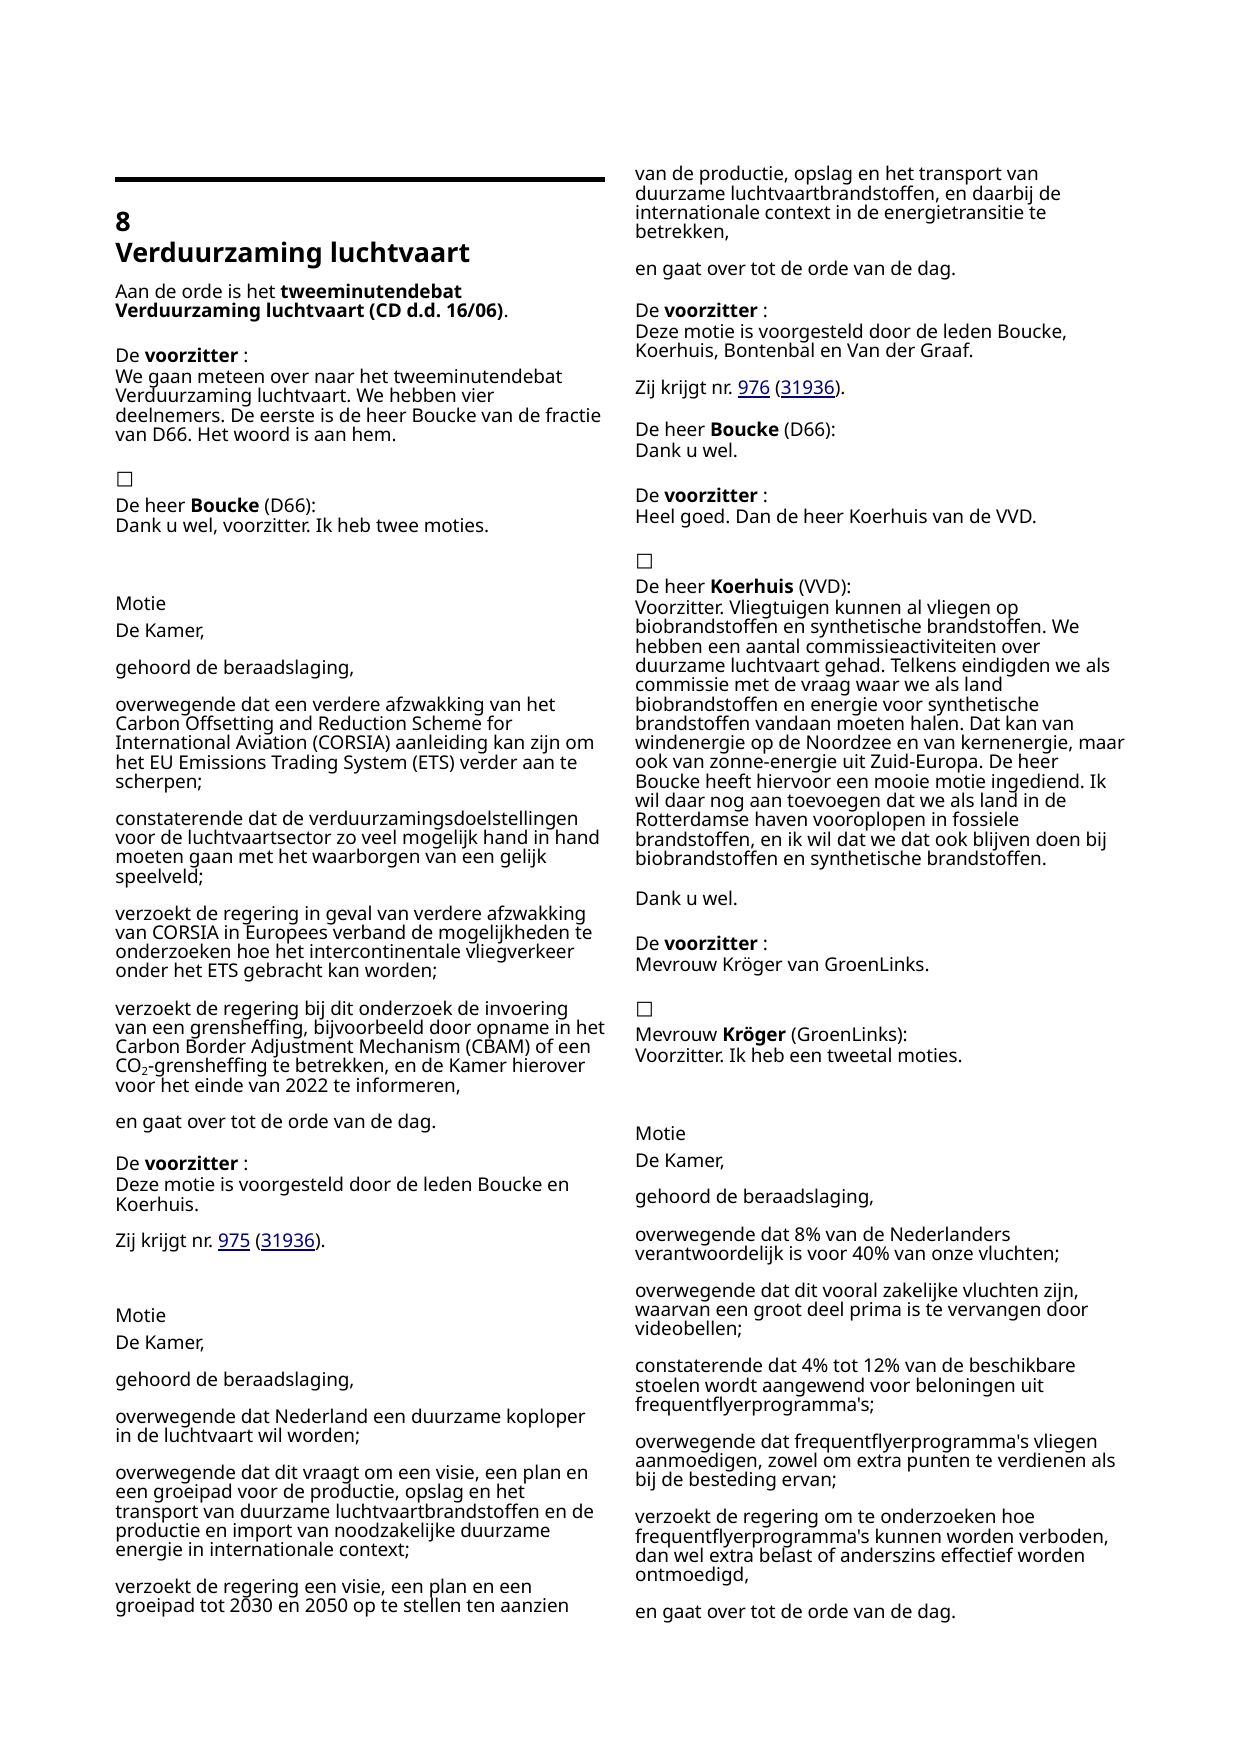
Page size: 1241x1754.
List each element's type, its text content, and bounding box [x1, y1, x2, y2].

text Aan de orde is het tweeminutendebat Verduurzaming luchtvaart (CD d.d. 16/06). [115, 283, 605, 322]
text overwegende dat Nederland een duurzame koploper in de luchtvaart wil worden; [115, 1408, 605, 1446]
text overwegende dat frequentflyerprogramma's vliegen aanmoedigen, zowel om extra punten te verdienen als bij de besteding ervan; [635, 1433, 1125, 1491]
text We gaan meteen over naar het tweeminutendebat Verduurzaming luchtvaart. We hebben vier deelnemers. De eerste is de heer Boucke van de fractie van D66. Het woord is aan hem. [115, 368, 605, 445]
text Mevrouw Kröger van GroenLinks. [635, 956, 1125, 975]
text De voorzitter : [635, 482, 1125, 508]
text Dank u wel. [635, 890, 1125, 909]
text verzoekt de regering in geval van verdere afzwakking van CORSIA in Europees verband de mogelijkheden te onderzoeken hoe het intercontinentale vliegverkeer onder het ETS gebracht kan worden; [115, 905, 605, 982]
text overwegende dat dit vraagt om een visie, een plan en een groeipad voor de productie, opslag en het transport van duurzame luchtvaartbrandstoffen en de productie en import van noodzakelijke duurzame energie in internationale context; [115, 1464, 605, 1560]
text constaterende dat 4% tot 12% van de beschikbare stoelen wordt aangewend voor beloningen uit frequentflyerprogramma's; [635, 1357, 1125, 1415]
text De Kamer, [635, 1152, 1125, 1171]
text en gaat over tot de orde van de dag. [635, 1603, 1125, 1622]
text Dank u wel. [635, 442, 1125, 461]
text constaterende dat de verduurzamingsdoelstellingen voor de luchtvaartsector zo veel mogelijk hand in hand moeten gaan met het waarborgen van een gelijk speelveld; [115, 810, 605, 887]
text gehoord de beraadslaging, [115, 659, 605, 678]
text Motie [115, 1302, 605, 1328]
text ⬜ [115, 466, 605, 492]
text Verduurzaming luchtvaart [115, 239, 605, 283]
text De Kamer, [115, 622, 605, 641]
text 8 [115, 203, 605, 239]
text De Kamer, [115, 1334, 605, 1353]
text Zij krijgt nr. 976 (31936). [635, 379, 1125, 398]
text De voorzitter : [115, 342, 605, 368]
text Mevrouw Kröger (GroenLinks): [635, 1021, 1125, 1047]
text en gaat over tot de orde van de dag. [635, 260, 1125, 279]
text De voorzitter : [635, 930, 1125, 956]
text verzoekt de regering een visie, een plan en een groeipad tot 2030 en 2050 op te stellen ten aanzien [115, 1578, 605, 1617]
text Zij krijgt nr. 975 (31936). [115, 1232, 605, 1252]
text overwegende dat 8% van de Nederlanders verantwoordelijk is voor 40% van onze vluchten; [635, 1226, 1125, 1264]
text en gaat over tot de orde van de dag. [115, 1113, 605, 1133]
text Voorzitter. Ik heb een tweetal moties. [635, 1047, 1125, 1066]
text De voorzitter : [635, 297, 1125, 323]
text ⬜ [635, 548, 1125, 573]
text gehoord de beraadslaging, [635, 1188, 1125, 1208]
text overwegende dat een verdere afzwakking van het Carbon Offsetting and Reduction Scheme for International Aviation (CORSIA) aanleiding kan zijn om het EU Emissions Trading System (ETS) verder aan te scherpen; [115, 696, 605, 792]
text Deze motie is voorgesteld door de leden Boucke en Koerhuis. [115, 1176, 605, 1215]
text ⬜ [635, 996, 1125, 1021]
text overwegende dat dit vooral zakelijke vluchten zijn, waarvan een groot deel prima is te vervangen door videobellen; [635, 1282, 1125, 1339]
text Voorzitter. Vliegtuigen kunnen al vliegen op biobrandstoffen en synthetische brandstoffen. We hebben een aantal commissieactiviteiten over duurzame luchtvaart gehad. Telkens eindigden we als commissie met de vraag waar we als land biobrandstoffen en energie voor synthetische brandstoffen vandaan moeten halen. Dat kan van windenergie op de Noordzee en van kernenergie, maar ook van zonne-energie uit Zuid-Europa. De heer Boucke heeft hiervoor een mooie motie ingediend. Ik wil daar nog aan toevoegen dat we als land in de Rotterdamse haven vooroplopen in fossiele brandstoffen, en ik wil dat we dat ook blijven doen bij biobrandstoffen en synthetische brandstoffen. [635, 599, 1125, 869]
text De heer Boucke (D66): [115, 492, 605, 517]
text De heer Koerhuis (VVD): [635, 573, 1125, 599]
text Dank u wel, voorzitter. Ik heb twee moties. [115, 517, 605, 537]
text gehoord de beraadslaging, [115, 1371, 605, 1390]
text Heel goed. Dan de heer Koerhuis van de VVD. [635, 508, 1125, 527]
text Deze motie is voorgesteld door de leden Boucke, Koerhuis, Bontenbal en Van der Graaf. [635, 323, 1125, 361]
text verzoekt de regering bij dit onderzoek de invoering van een grensheffing, bijvoorbeeld door opname in het Carbon Border Adjustment Mechanism (CBAM) of een CO2-grensheffing te betrekken, en de Kamer hierover voor het einde van 2022 te informeren, [115, 999, 605, 1096]
text van de productie, opslag en het transport van duurzame luchtvaartbrandstoffen, en daarbij de internationale context in de energietransitie te betrekken, [635, 165, 1125, 242]
text Motie [635, 1120, 1125, 1146]
text Motie [115, 590, 605, 616]
text De heer Boucke (D66): [635, 416, 1125, 442]
text De voorzitter : [115, 1151, 605, 1176]
text verzoekt de regering om te onderzoeken hoe frequentflyerprogramma's kunnen worden verboden, dan wel extra belast of anderszins effectief worden ontmoedigd, [635, 1508, 1125, 1585]
